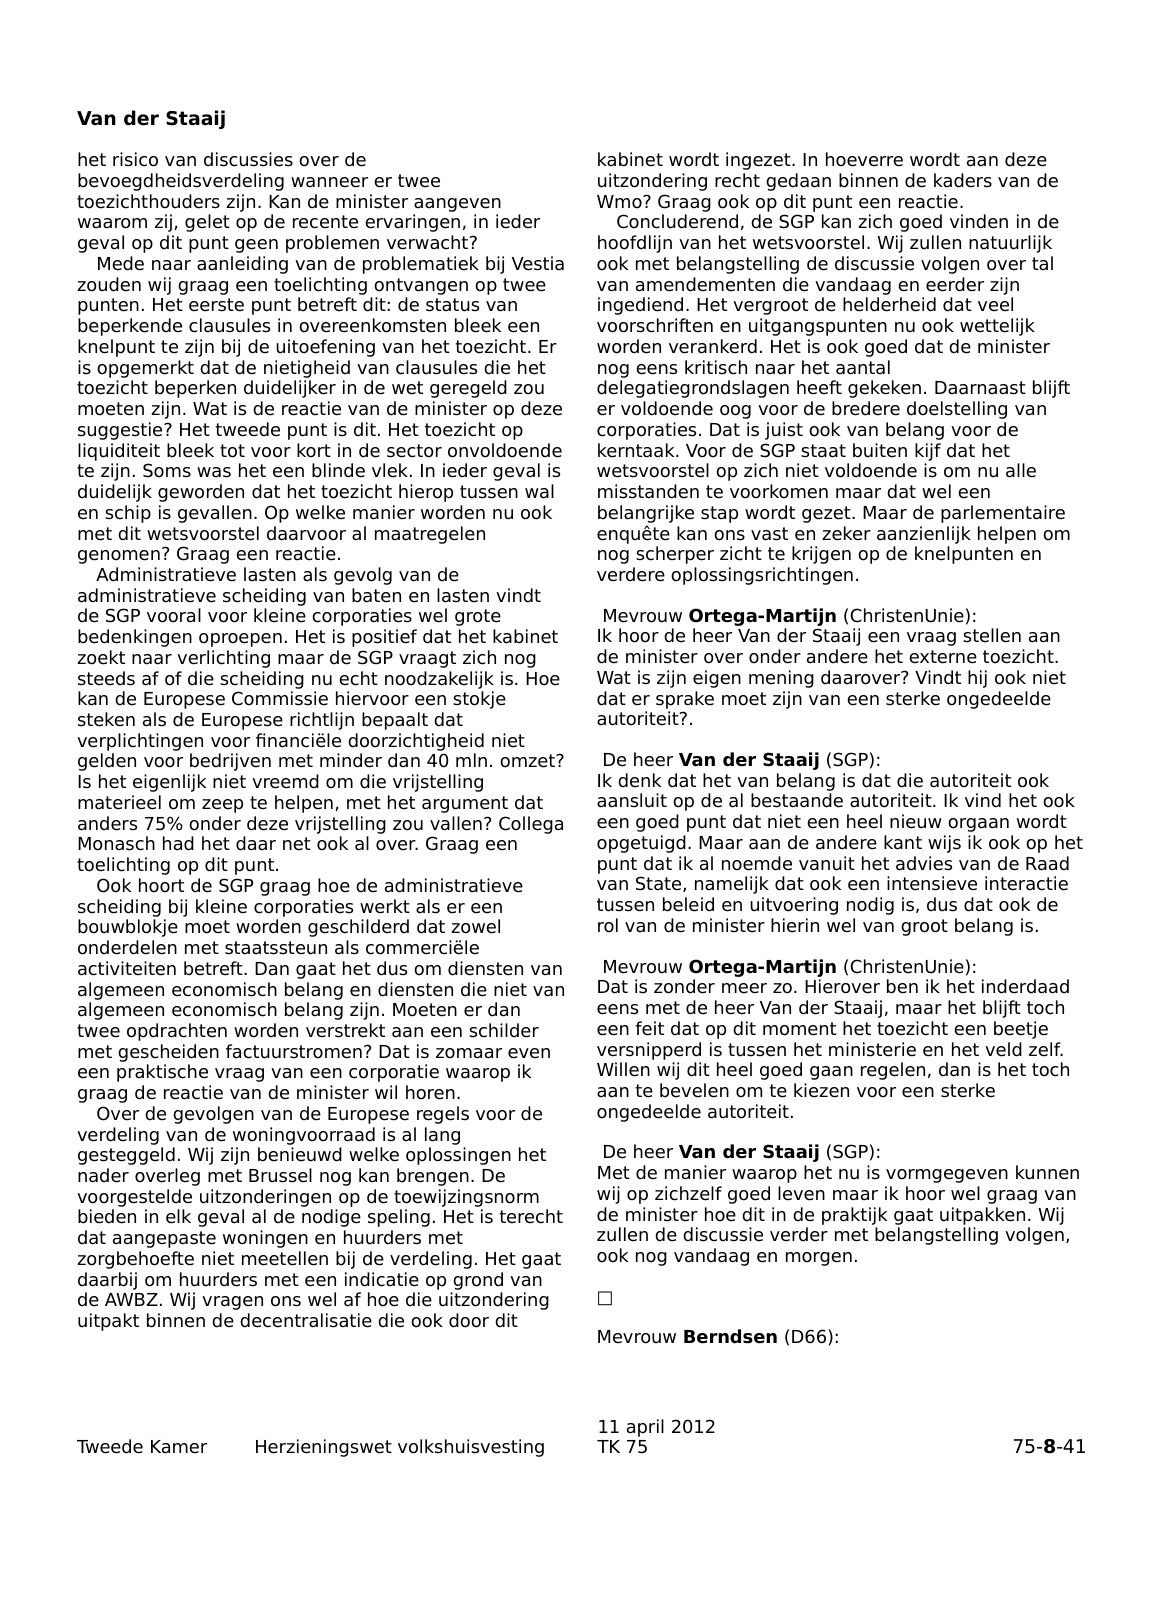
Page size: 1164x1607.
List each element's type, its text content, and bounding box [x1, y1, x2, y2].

text Mevrouw Ortega-Martijn (ChristenUnie): [596, 956, 1087, 977]
text Administratieve lasten als gevolg van de administratieve scheiding van baten en lasten vindt de SGP vooral voor kleine corporaties wel grote bedenkingen oproepen. Het is positief dat het kabinet zoekt naar verlichting maar de SGP vraagt zich nog steeds af of die scheiding nu echt noodzakelijk is. Hoe kan de Europese Commissie hiervoor een stokje steken als de Europese richtlijn bepaalt dat verplichtingen voor financiële doorzichtigheid niet gelden voor bedrijven met minder dan 40 mln. omzet? Is het eigenlijk niet vreemd om die vrijstelling materieel om zeep te helpen, met het argument dat anders 75% onder deze vrijstelling zou vallen? Collega Monasch had het daar net ook al over. Graag een toelichting op dit punt. [77, 565, 567, 876]
text Mede naar aanleiding van de problematiek bij Vestia zouden wij graag een toelichting ontvangen op twee punten. Het eerste punt betreft dit: de status van beperkende clausules in overeenkomsten bleek een knelpunt te zijn bij de uitoefening van het toezicht. Er is opgemerkt dat de nietigheid van clausules die het toezicht beperken duidelijker in de wet geregeld zou moeten zijn. Wat is de reactie van de minister op deze suggestie? Het tweede punt is dit. Het toezicht op liquiditeit bleek tot voor kort in de sector onvoldoende te zijn. Soms was het een blinde vlek. In ieder geval is duidelijk geworden dat het toezicht hierop tussen wal en schip is gevallen. Op welke manier worden nu ook met dit wetsvoorstel daarvoor al maatregelen genomen? Graag een reactie. [77, 254, 567, 565]
text De heer Van der Staaij (SGP): [596, 1142, 1087, 1163]
text Dat is zonder meer zo. Hierover ben ik het inderdaad eens met de heer Van der Staaij, maar het blijft toch een feit dat op dit moment het toezicht een beetje versnipperd is tussen het ministerie en het veld zelf. Willen wij dit heel goed gaan regelen, dan is het toch aan te bevelen om te kiezen voor een sterke ongedeelde autoriteit. [596, 977, 1087, 1122]
text Over de gevolgen van de Europese regels voor de verdeling van de woningvoorraad is al lang gesteggeld. Wij zijn benieuwd welke oplossingen het nader overleg met Brussel nog kan brengen. De voorgestelde uitzonderingen op de toewijzingsnorm bieden in elk geval al de nodige speling. Het is terecht dat aangepaste woningen en huurders met zorgbehoefte niet meetellen bij de verdeling. Het gaat daarbij om huurders met een indicatie op grond van de AWBZ. Wij vragen ons wel af hoe die uitzondering uitpakt binnen de decentralisatie die ook door dit [77, 1104, 567, 1332]
text De heer Van der Staaij (SGP): [596, 750, 1087, 771]
text Mevrouw Berndsen (D66): [596, 1327, 1087, 1348]
text Mevrouw Ortega-Martijn (ChristenUnie): [596, 606, 1087, 626]
text Ik denk dat het van belang is dat die autoriteit ook aansluit op de al bestaande autoriteit. Ik vind het ook een goed punt dat niet een heel nieuw orgaan wordt opgetuigd. Maar aan de andere kant wijs ik ook op het punt dat ik al noemde vanuit het advies van de Raad van State, namelijk dat ook een intensieve interactie tussen beleid en uitvoering nodig is, dus dat ook de rol van de minister hierin wel van groot belang is. [596, 771, 1087, 936]
text Concluderend, de SGP kan zich goed vinden in de hoofdlijn van het wetsvoorstel. Wij zullen natuurlijk ook met belangstelling de discussie volgen over tal van amendementen die vandaag en eerder zijn ingediend. Het vergroot de helderheid dat veel voorschriften en uitgangspunten nu ook wettelijk worden verankerd. Het is ook goed dat de minister nog eens kritisch naar het aantal delegatiegrondslagen heeft gekeken. Daarnaast blijft er voldoende oog voor de bredere doelstelling van corporaties. Dat is juist ook van belang voor de kerntaak. Voor de SGP staat buiten kijf dat het wetsvoorstel op zich niet voldoende is om nu alle misstanden te voorkomen maar dat wel een belangrijke stap wordt gezet. Maar de parlementaire enquête kan ons vast en zeker aanzienlijk helpen om nog scherper zicht te krijgen op de knelpunten en verdere oplossingsrichtingen. [596, 212, 1087, 586]
text Ook hoort de SGP graag hoe de administratieve scheiding bij kleine corporaties werkt als er een bouwblokje moet worden geschilderd dat zowel onderdelen met staatssteun als commerciële activiteiten betreft. Dan gaat het dus om diensten van algemeen economisch belang en diensten die niet van algemeen economisch belang zijn. Moeten er dan twee opdrachten worden verstrekt aan een schilder met gescheiden factuurstromen? Dat is zomaar even een praktische vraag van een corporatie waarop ik graag de reactie van de minister wil horen. [77, 876, 567, 1104]
text kabinet wordt ingezet. In hoeverre wordt aan deze uitzondering recht gedaan binnen de kaders van de Wmo? Graag ook op dit punt een reactie. [596, 150, 1087, 212]
text □ [596, 1287, 1087, 1307]
text Ik hoor de heer Van der Staaij een vraag stellen aan de minister over onder andere het externe toezicht. Wat is zijn eigen mening daarover? Vindt hij ook niet dat er sprake moet zijn van een sterke ongedeelde autoriteit?. [596, 626, 1087, 730]
text Met de manier waarop het nu is vormgegeven kunnen wij op zichzelf goed leven maar ik hoor wel graag van de minister hoe dit in de praktijk gaat uitpakken. Wij zullen de discussie verder met belangstelling volgen, ook nog vandaag en morgen. [596, 1163, 1087, 1267]
text het risico van discussies over de bevoegdheidsverdeling wanneer er twee toezichthouders zijn. Kan de minister aangeven waarom zij, gelet op de recente ervaringen, in ieder geval op dit punt geen problemen verwacht? [77, 150, 567, 254]
